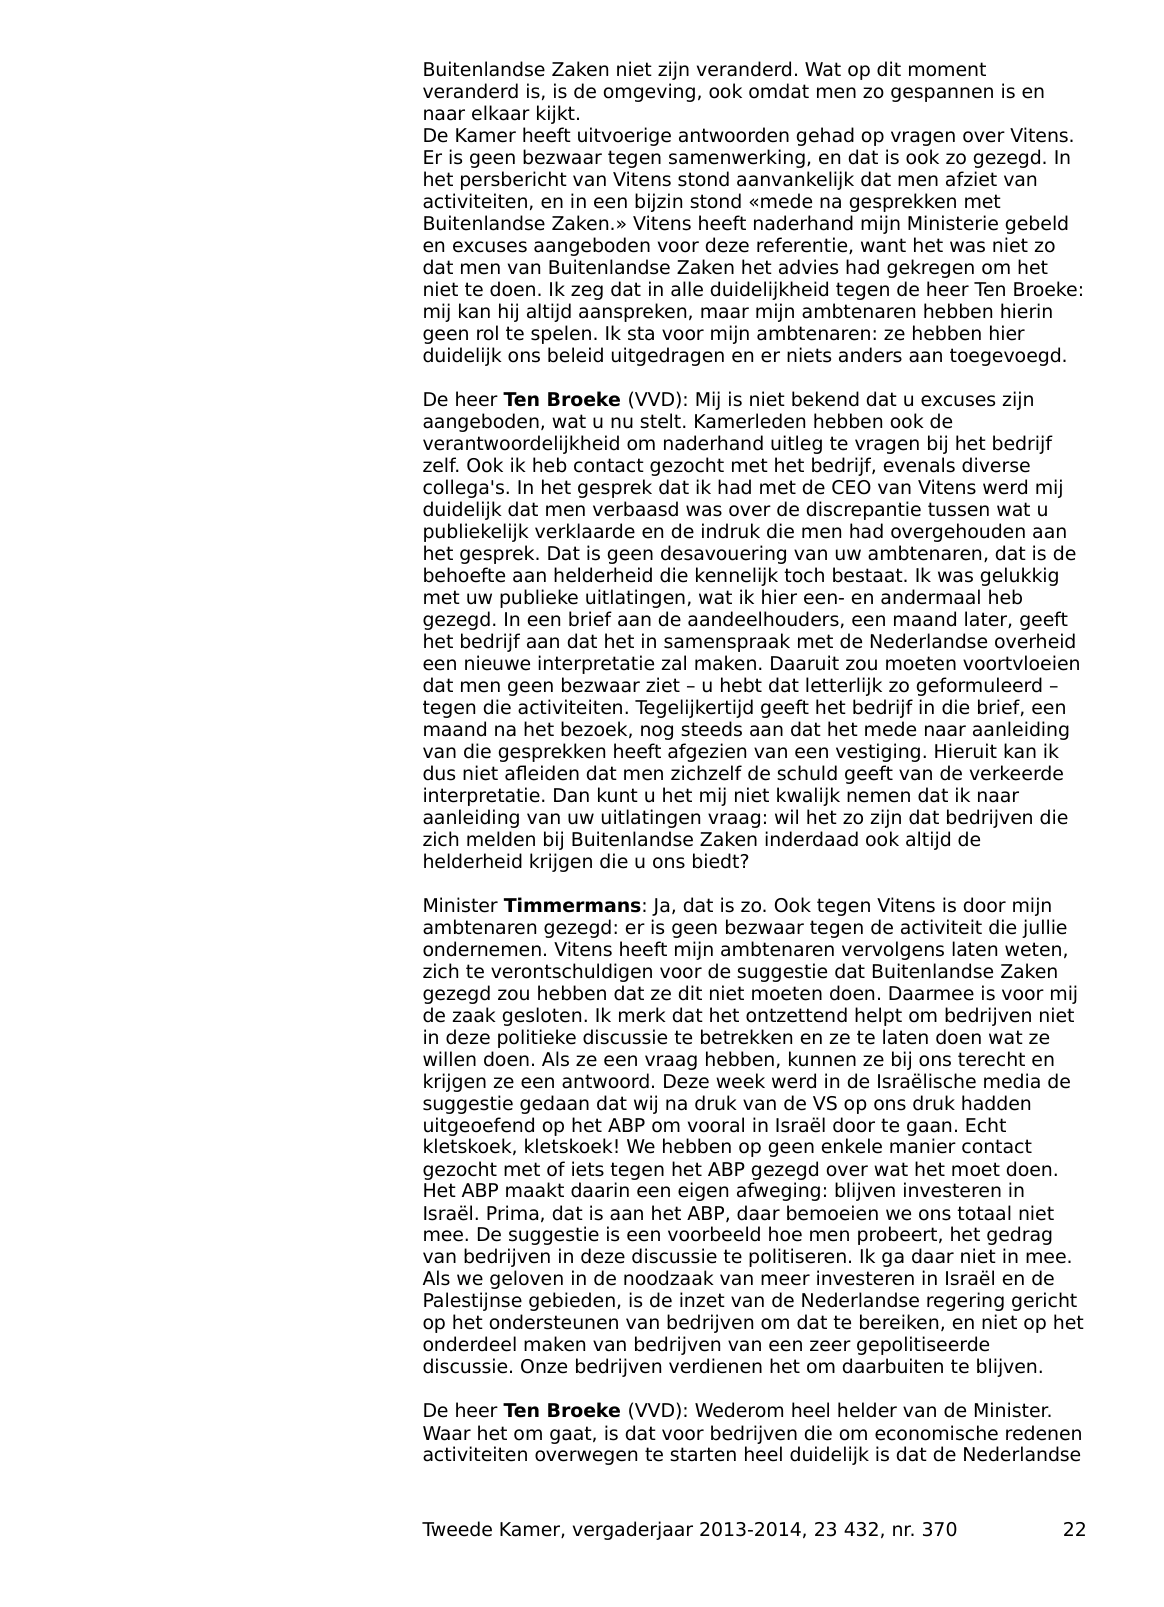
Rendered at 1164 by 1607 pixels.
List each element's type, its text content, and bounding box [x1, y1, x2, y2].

text De Kamer heeft uitvoerige antwoorden gehad op vragen over Vitens. Er is geen bezwaar tegen samenwerking, en dat is ook zo gezegd. In het persbericht van Vitens stond aanvankelijk dat men afziet van activiteiten, en in een bijzin stond «mede na gesprekken met Buitenlandse Zaken.» Vitens heeft naderhand mijn Ministerie gebeld en excuses aangeboden voor deze referentie, want het was niet zo dat men van Buitenlandse Zaken het advies had gekregen om het niet te doen. Ik zeg dat in alle duidelijkheid tegen de heer Ten Broeke: mij kan hij altijd aanspreken, maar mijn ambtenaren hebben hierin geen rol te spelen. Ik sta voor mijn ambtenaren: ze hebben hier duidelijk ons beleid uitgedragen en er niets anders aan toegevoegd. [422, 125, 1087, 367]
text De heer Ten Broeke (VVD): Mij is niet bekend dat u excuses zijn aangeboden, wat u nu stelt. Kamerleden hebben ook de verantwoordelijkheid om naderhand uitleg te vragen bij het bedrijf zelf. Ook ik heb contact gezocht met het bedrijf, evenals diverse collega's. In het gesprek dat ik had met de CEO van Vitens werd mij duidelijk dat men verbaasd was over de discrepantie tussen wat u publiekelijk verklaarde en de indruk die men had overgehouden aan het gesprek. Dat is geen desavouering van uw ambtenaren, dat is de behoefte aan helderheid die kennelijk toch bestaat. Ik was gelukkig met uw publieke uitlatingen, wat ik hier een- en andermaal heb gezegd. In een brief aan de aandeelhouders, een maand later, geeft het bedrijf aan dat het in samenspraak met de Nederlandse overheid een nieuwe interpretatie zal maken. Daaruit zou moeten voortvloeien dat men geen bezwaar ziet – u hebt dat letterlijk zo geformuleerd – tegen die activiteiten. Tegelijkertijd geeft het bedrijf in die brief, een maand na het bezoek, nog steeds aan dat het mede naar aanleiding van die gesprekken heeft afgezien van een vestiging. Hieruit kan ik dus niet afleiden dat men zichzelf de schuld geeft van de verkeerde interpretatie. Dan kunt u het mij niet kwalijk nemen dat ik naar aanleiding van uw uitlatingen vraag: wil het zo zijn dat bedrijven die zich melden bij Buitenlandse Zaken inderdaad ook altijd de helderheid krijgen die u ons biedt? [422, 389, 1087, 872]
text De heer Ten Broeke (VVD): Wederom heel helder van de Minister. Waar het om gaat, is dat voor bedrijven die om economische redenen activiteiten overwegen te starten heel duidelijk is dat de Nederlandse [422, 1400, 1087, 1466]
text Minister Timmermans: Ja, dat is zo. Ook tegen Vitens is door mijn ambtenaren gezegd: er is geen bezwaar tegen de activiteit die jullie ondernemen. Vitens heeft mijn ambtenaren vervolgens laten weten, zich te verontschuldigen voor de suggestie dat Buitenlandse Zaken gezegd zou hebben dat ze dit niet moeten doen. Daarmee is voor mij de zaak gesloten. Ik merk dat het ontzettend helpt om bedrijven niet in deze politieke discussie te betrekken en ze te laten doen wat ze willen doen. Als ze een vraag hebben, kunnen ze bij ons terecht en krijgen ze een antwoord. Deze week werd in de Israëlische media de suggestie gedaan dat wij na druk van de VS op ons druk hadden uitgeoefend op het ABP om vooral in Israël door te gaan. Echt kletskoek, kletskoek! We hebben op geen enkele manier contact gezocht met of iets tegen het ABP gezegd over wat het moet doen. Het ABP maakt daarin een eigen afweging: blijven investeren in Israël. Prima, dat is aan het ABP, daar bemoeien we ons totaal niet mee. De suggestie is een voorbeeld hoe men probeert, het gedrag van bedrijven in deze discussie te politiseren. Ik ga daar niet in mee. Als we geloven in de noodzaak van meer investeren in Israël en de Palestijnse gebieden, is de inzet van de Nederlandse regering gericht op het ondersteunen van bedrijven om dat te bereiken, en niet op het onderdeel maken van bedrijven van een zeer gepolitiseerde discussie. Onze bedrijven verdienen het om daarbuiten te blijven. [422, 895, 1087, 1378]
text Buitenlandse Zaken niet zijn veranderd. Wat op dit moment veranderd is, is de omgeving, ook omdat men zo gespannen is en naar elkaar kijkt. [422, 59, 1087, 125]
